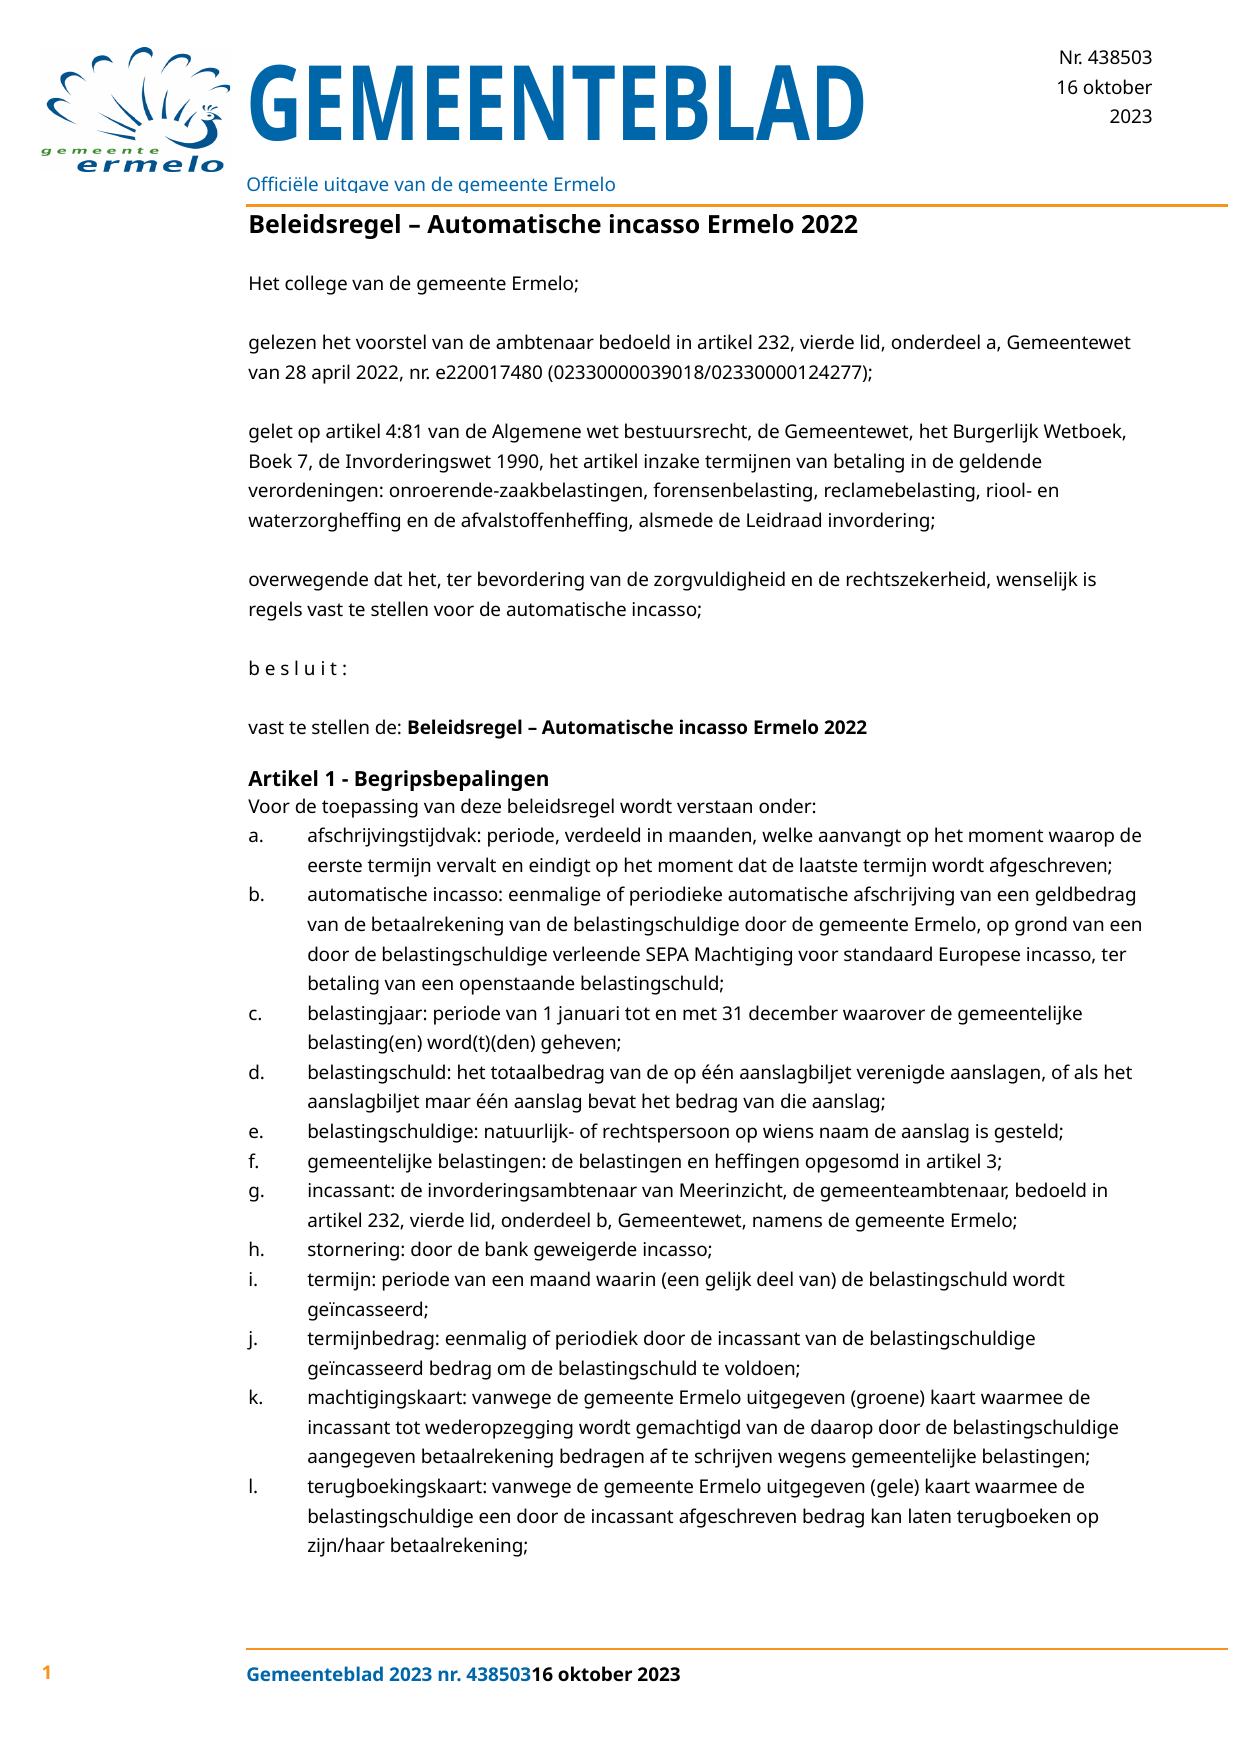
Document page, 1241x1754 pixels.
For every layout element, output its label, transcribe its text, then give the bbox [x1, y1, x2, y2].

text vast te stellen de: Beleidsregel – Automatische incasso Ermelo 2022 [248, 714, 1152, 740]
text Voor de toepassing van deze beleidsregel wordt verstaan onder: [248, 793, 1152, 819]
text Artikel 1 - Begripsbepalingen [248, 764, 1152, 793]
text Beleidsregel – Automatische incasso Ermelo 2022 [248, 207, 1152, 241]
list belastingschuld: het totaalbedrag van de op één aanslagbiljet verenigde aanslagen, of als het aanslagbiljet maar één aanslag bevat het bedrag van die aanslag; [248, 1059, 1152, 1114]
list gemeentelijke belastingen: de belastingen en heffingen opgesomd in artikel 3; [248, 1148, 1152, 1174]
text gelet op artikel 4:81 van de Algemene wet bestuursrecht, de Gemeentewet, het Burgerlijk Wetboek, Boek 7, de Invorderingswet 1990, het artikel inzake termijnen van betaling in de geldende verordeningen: onroerende-zaakbelastingen, forensenbelasting, reclamebelasting, riool- en waterzorgheffing en de afvalstoffenheffing, alsmede de Leidraad invordering; [248, 418, 1152, 533]
list belastingschuldige: natuurlijk- of rechtspersoon op wiens naam de aanslag is gesteld; [248, 1118, 1152, 1144]
text b e s l u i t : [248, 655, 1152, 681]
list machtigingskaart: vanwege de gemeente Ermelo uitgegeven (groene) kaart waarmee de incassant tot wederopzegging wordt gemachtigd van de daarop door de belastingschuldige aangegeven betaalrekening bedragen af te schrijven wegens gemeentelijke belastingen; [248, 1384, 1152, 1469]
list stornering: door de bank geweigerde incasso; [248, 1237, 1152, 1262]
list afschrijvingstijdvak: periode, verdeeld in maanden, welke aanvangt op het moment waarop de eerste termijn vervalt en eindigt op het moment dat de laatste termijn wordt afgeschreven; [248, 822, 1152, 878]
text Het college van de gemeente Ermelo; [248, 270, 1152, 296]
list termijnbedrag: eenmalig of periodiek door de incassant van de belastingschuldige geïncasseerd bedrag om de belastingschuld te voldoen; [248, 1325, 1152, 1381]
picture [41, 47, 231, 172]
list termijn: periode van een maand waarin (een gelijk deel van) de belastingschuld wordt geïncasseerd; [248, 1266, 1152, 1322]
list terugboekingskaart: vanwege de gemeente Ermelo uitgegeven (gele) kaart waarmee de belastingschuldige een door de incassant afgeschreven bedrag kan laten terugboeken op zijn/haar betaalrekening; [248, 1473, 1152, 1558]
list belastingjaar: periode van 1 januari tot en met 31 december waarover de gemeentelijke belasting(en) word(t)(den) geheven; [248, 1000, 1152, 1055]
text overwegende dat het, ter bevordering van de zorgvuldigheid en de rechtszekerheid, wenselijk is regels vast te stellen voor de automatische incasso; [248, 566, 1152, 621]
list incassant: de invorderingsambtenaar van Meerinzicht, de gemeenteambtenaar, bedoeld in artikel 232, vierde lid, onderdeel b, Gemeentewet, namens de gemeente Ermelo; [248, 1177, 1152, 1233]
list automatische incasso: eenmalige of periodieke automatische afschrijving van een geldbedrag van de betaalrekening van de belastingschuldige door de gemeente Ermelo, op grond van een door de belastingschuldige verleende SEPA Machtiging voor standaard Europese incasso, ter betaling van een openstaande belastingschuld; [248, 882, 1152, 996]
text gelezen het voorstel van de ambtenaar bedoeld in artikel 232, vierde lid, onderdeel a, Gemeentewet van 28 april 2022, nr. e220017480 (02330000039018/02330000124277); [248, 329, 1152, 385]
